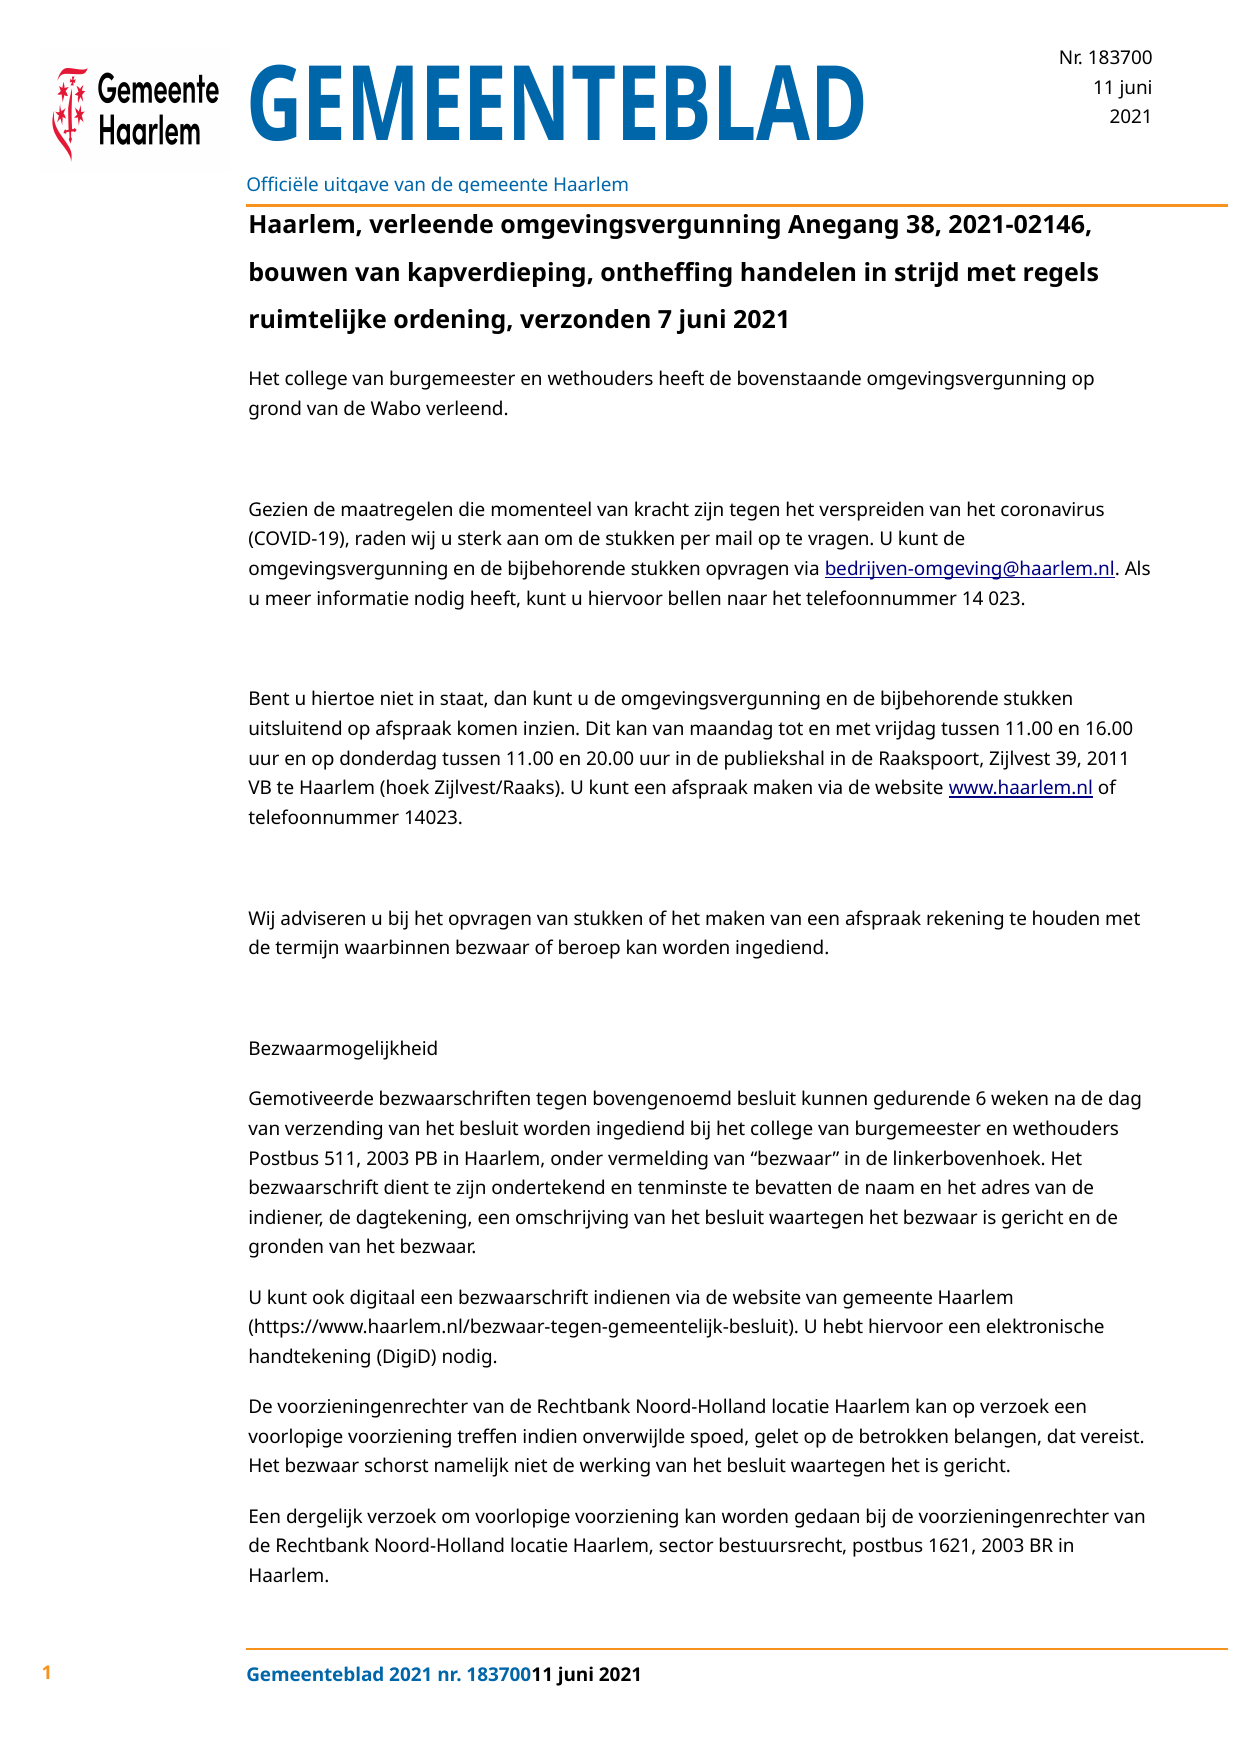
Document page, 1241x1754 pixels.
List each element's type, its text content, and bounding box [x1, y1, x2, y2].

text Wij adviseren u bij het opvragen van stukken of het maken van een afspraak rekening te houden met de termijn waarbinnen bezwaar of beroep kan worden ingediend. [248, 905, 1152, 960]
text Een dergelijk verzoek om voorlopige voorziening kan worden gedaan bij de voorzieningenrechter van de Rechtbank Noord-Holland locatie Haarlem, sector bestuursrecht, postbus 1621, 2003 BR in Haarlem. [248, 1503, 1152, 1588]
text Gemotiveerde bezwaarschriften tegen bovengenoemd besluit kunnen gedurende 6 weken na de dag van verzending van het besluit worden ingediend bij het college van burgemeester en wethouders Postbus 511, 2003 PB in Haarlem, onder vermelding van “bezwaar” in de linkerbovenhoek. Het bezwaarschrift dient te zijn ondertekend en tenminste te bevatten de naam en het adres van de indiener, de dagtekening, een omschrijving van het besluit waartegen het bezwaar is gericht en de gronden van het bezwaar. [248, 1086, 1152, 1259]
text Het college van burgemeester en wethouders heeft de bovenstaande omgevingsvergunning op grond van de Wabo verleend. [248, 366, 1152, 421]
text Bezwaarmogelijkheid [248, 1035, 1152, 1061]
text Bent u hiertoe niet in staat, dan kunt u de omgevingsvergunning en de bijbehorende stukken uitsluitend op afspraak komen inzien. Dit kan van maandag tot en met vrijdag tussen 11.00 en 16.00 uur en op donderdag tussen 11.00 en 20.00 uur in de publiekshal in de Raakspoort, Zijlvest 39, 2011 VB te Haarlem (hoek Zijlvest/Raaks). U kunt een afspraak maken via de website www.haarlem.nl of telefoonnummer 14023. [248, 686, 1152, 829]
picture [41, 47, 231, 172]
text Gezien de maatregelen die momenteel van kracht zijn tegen het verspreiden van het coronavirus (COVID-19), raden wij u sterk aan om de stukken per mail op te vragen. U kunt de omgevingsvergunning en de bijbehorende stukken opvragen via bedrijven-omgeving@haarlem.nl. Als u meer informatie nodig heeft, kunt u hiervoor bellen naar het telefoonnummer 14 023. [248, 496, 1152, 610]
text U kunt ook digitaal een bezwaarschrift indienen via de website van gemeente Haarlem (https://www.haarlem.nl/bezwaar-tegen-gemeentelijk-besluit). U hebt hiervoor een elektronische handtekening (DigiD) nodig. [248, 1284, 1152, 1369]
text Haarlem, verleende omgevingsvergunning Anegang 38, 2021-02146, bouwen van kapverdieping, ontheffing handelen in strijd met regels ruimtelijke ordening, verzonden 7 juni 2021 [248, 207, 1152, 336]
text De voorzieningenrechter van de Rechtbank Noord-Holland locatie Haarlem kan op verzoek een voorlopige voorziening treffen indien onverwijlde spoed, gelet op de betrokken belangen, dat vereist. Het bezwaar schorst namelijk niet de werking van het besluit waartegen het is gericht. [248, 1393, 1152, 1478]
